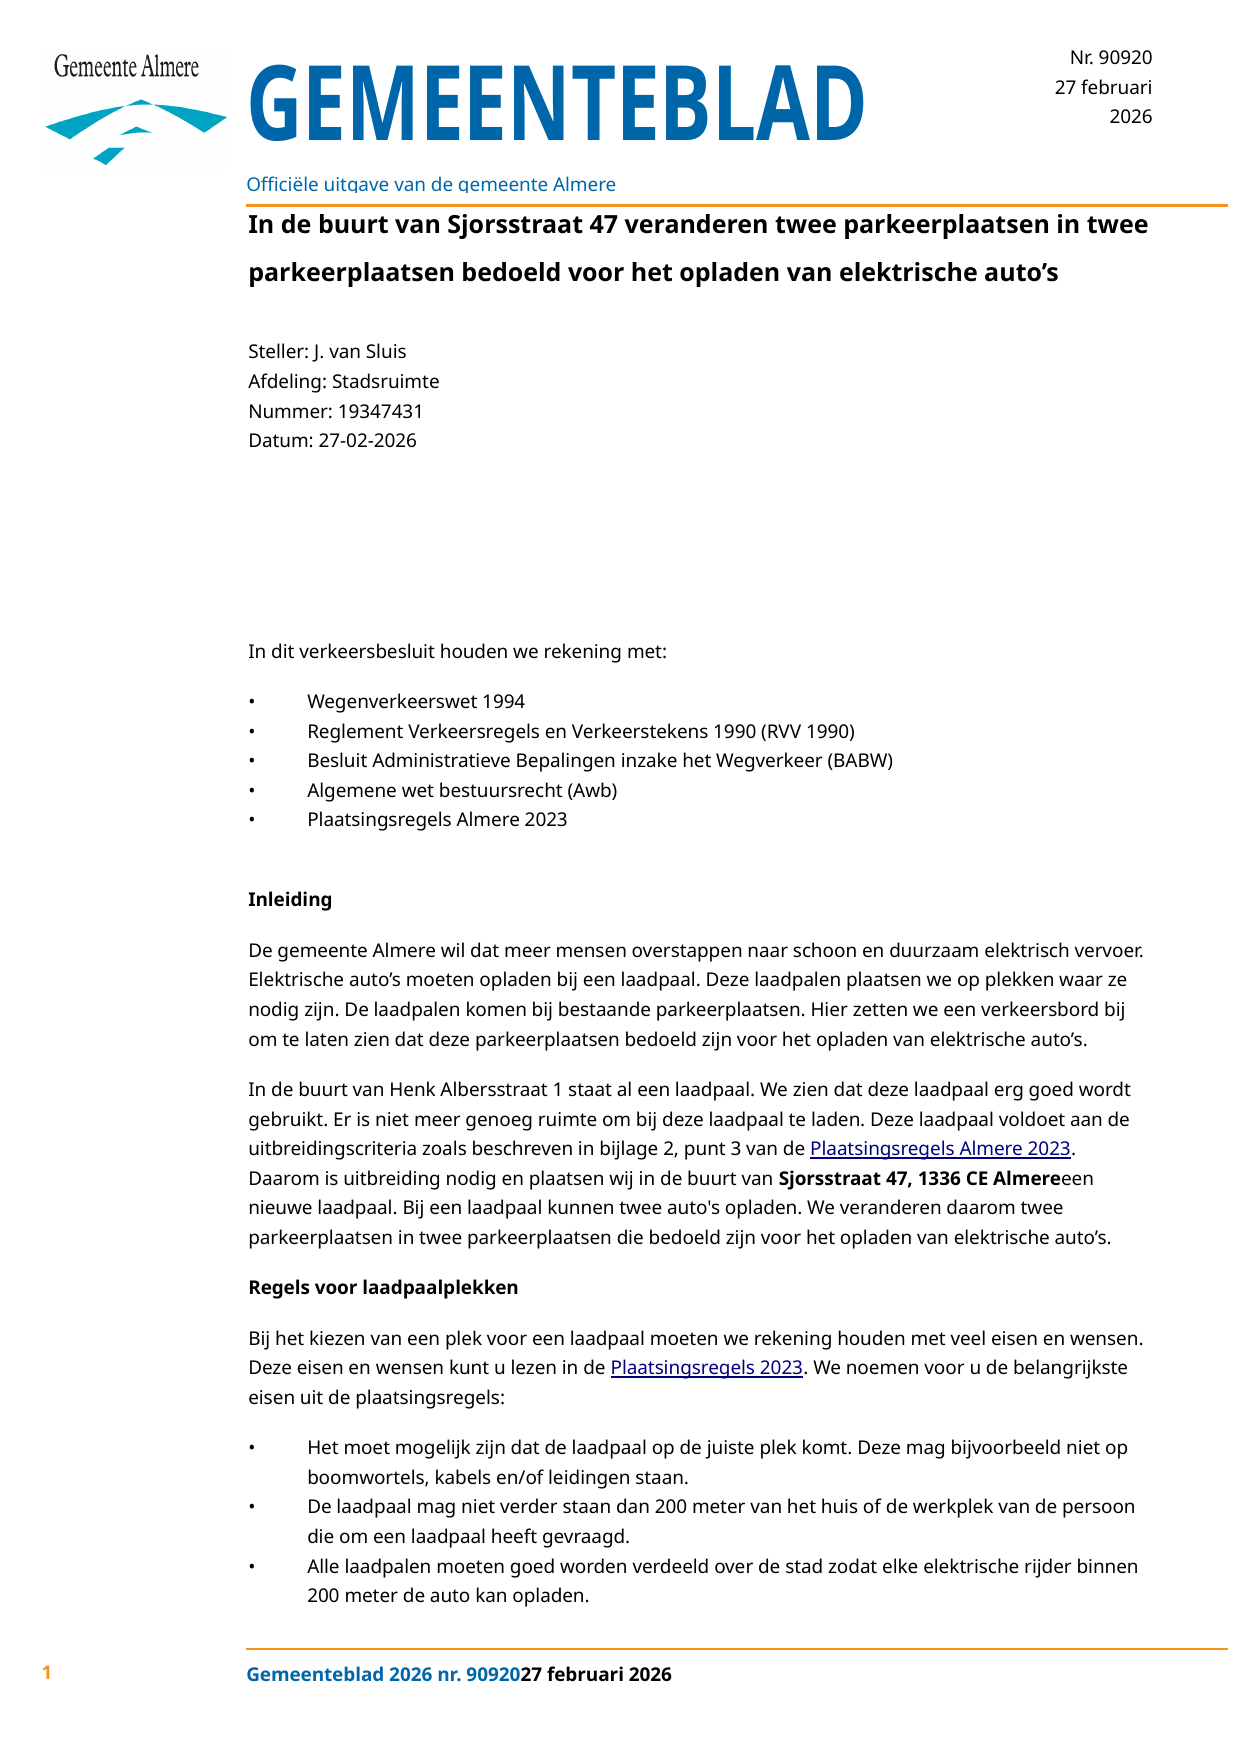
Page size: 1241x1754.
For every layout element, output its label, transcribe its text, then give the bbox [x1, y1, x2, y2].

text Bij het kiezen van een plek voor een laadpaal moeten we rekening houden met veel eisen en wensen. Deze eisen en wensen kunt u lezen in de Plaatsingsregels 2023. We noemen voor u de belangrijkste eisen uit de plaatsingsregels: [248, 1325, 1152, 1410]
list Wegenverkeerswet 1994 [248, 688, 1152, 714]
text Inleiding [248, 887, 1152, 912]
picture [41, 47, 231, 172]
list Besluit Administratieve Bepalingen inzake het Wegverkeer (BABW) [248, 747, 1152, 773]
text De gemeente Almere wil dat meer mensen overstappen naar schoon en duurzaam elektrisch vervoer. Elektrische auto’s moeten opladen bij een laadpaal. Deze laadpalen plaatsen we op plekken waar ze nodig zijn. De laadpalen komen bij bestaande parkeerplaatsen. Hier zetten we een verkeersbord bij om te laten zien dat deze parkeerplaatsen bedoeld zijn voor het opladen van elektrische auto’s. [248, 937, 1152, 1051]
text In dit verkeersbesluit houden we rekening met: [248, 638, 1152, 663]
text In de buurt van Sjorsstraat 47 veranderen twee parkeerplaatsen in twee parkeerplaatsen bedoeld voor het opladen van elektrische auto’s [248, 207, 1152, 288]
text Nummer: 19347431 [248, 398, 1152, 423]
list De laadpaal mag niet verder staan dan 200 meter van het huis of de werkplek van de persoon die om een laadpaal heeft gevraagd. [248, 1494, 1152, 1549]
text Datum: 27-02-2026 [248, 427, 1152, 453]
text Afdeling: Stadsruimte [248, 368, 1152, 394]
list Algemene wet bestuursrecht (Awb) [248, 777, 1152, 803]
list Plaatsingsregels Almere 2023 [248, 807, 1152, 832]
list Reglement Verkeersregels en Verkeerstekens 1990 (RVV 1990) [248, 718, 1152, 743]
text Steller: J. van Sluis [248, 339, 1152, 364]
list Alle laadpalen moeten goed worden verdeeld over de stad zodat elke elektrische rijder binnen 200 meter de auto kan opladen. [248, 1553, 1152, 1608]
text In de buurt van Henk Albersstraat 1 staat al een laadpaal. We zien dat deze laadpaal erg goed wordt gebruikt. Er is niet meer genoeg ruimte om bij deze laadpaal te laden. Deze laadpaal voldoet aan de uitbreidingscriteria zoals beschreven in bijlage 2, punt 3 van de Plaatsingsregels Almere 2023. Daarom is uitbreiding nodig en plaatsen wij in de buurt van Sjorsstraat 47, 1336 CE Almereeen nieuwe laadpaal. Bij een laadpaal kunnen twee auto's opladen. We veranderen daarom twee parkeerplaatsen in twee parkeerplaatsen die bedoeld zijn voor het opladen van elektrische auto’s. [248, 1076, 1152, 1250]
list Het moet mogelijk zijn dat de laadpaal op de juiste plek komt. Deze mag bijvoorbeeld niet op boomwortels, kabels en/of leidingen staan. [248, 1434, 1152, 1490]
text Regels voor laadpaalplekken [248, 1274, 1152, 1300]
